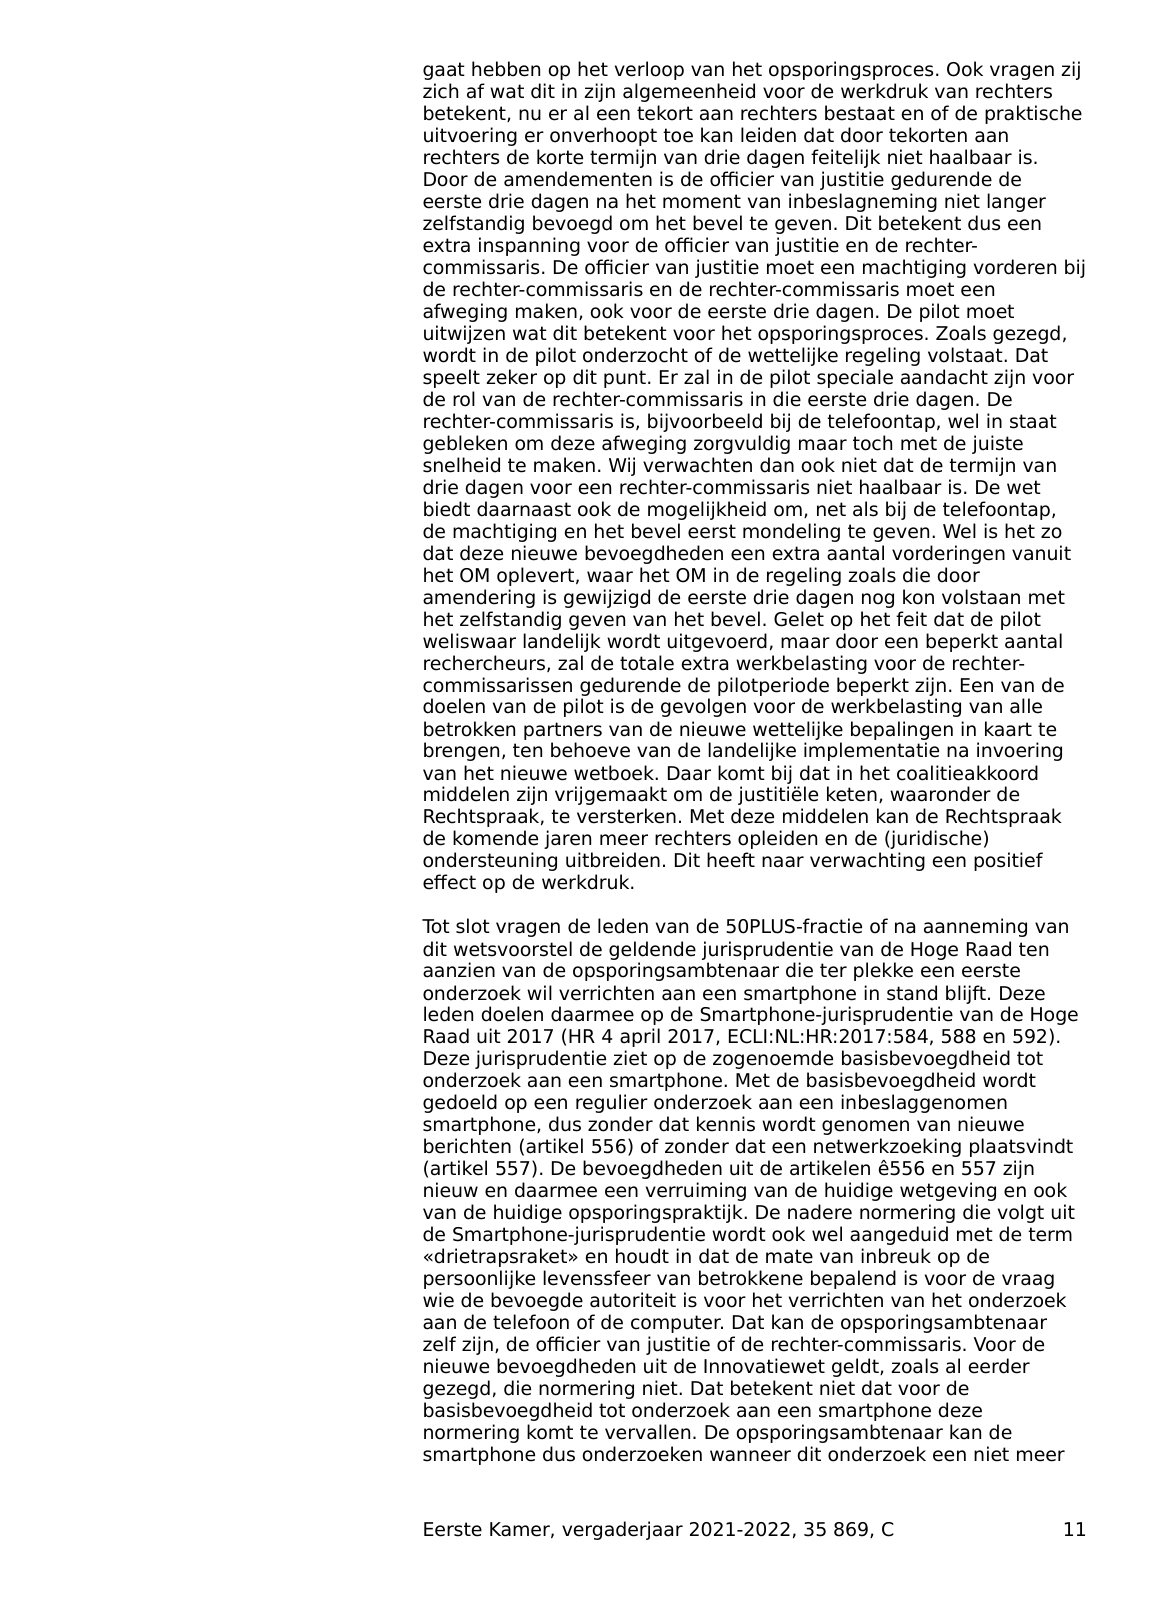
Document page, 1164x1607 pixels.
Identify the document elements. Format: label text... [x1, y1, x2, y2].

text gaat hebben op het verloop van het opsporingsproces. Ook vragen zij zich af wat dit in zijn algemeenheid voor de werkdruk van rechters betekent, nu er al een tekort aan rechters bestaat en of de praktische uitvoering er onverhoopt toe kan leiden dat door tekorten aan rechters de korte termijn van drie dagen feitelijk niet haalbaar is. Door de amendementen is de officier van justitie gedurende de eerste drie dagen na het moment van inbeslagneming niet langer zelfstandig bevoegd om het bevel te geven. Dit betekent dus een extra inspanning voor de officier van justitie en de rechter-commissaris. De officier van justitie moet een machtiging vorderen bij de rechter-commissaris en de rechter-commissaris moet een afweging maken, ook voor de eerste drie dagen. De pilot moet uitwijzen wat dit betekent voor het opsporingsproces. Zoals gezegd, wordt in de pilot onderzocht of de wettelijke regeling volstaat. Dat speelt zeker op dit punt. Er zal in de pilot speciale aandacht zijn voor de rol van de rechter-commissaris in die eerste drie dagen. De rechter-commissaris is, bijvoorbeeld bij de telefoontap, wel in staat gebleken om deze afweging zorgvuldig maar toch met de juiste snelheid te maken. Wij verwachten dan ook niet dat de termijn van drie dagen voor een rechter-commissaris niet haalbaar is. De wet biedt daarnaast ook de mogelijkheid om, net als bij de telefoontap, de machtiging en het bevel eerst mondeling te geven. Wel is het zo dat deze nieuwe bevoegdheden een extra aantal vorderingen vanuit het OM oplevert, waar het OM in de regeling zoals die door amendering is gewijzigd de eerste drie dagen nog kon volstaan met het zelfstandig geven van het bevel. Gelet op het feit dat de pilot weliswaar landelijk wordt uitgevoerd, maar door een beperkt aantal rechercheurs, zal de totale extra werkbelasting voor de rechter-commissarissen gedurende de pilotperiode beperkt zijn. Een van de doelen van de pilot is de gevolgen voor de werkbelasting van alle betrokken partners van de nieuwe wettelijke bepalingen in kaart te brengen, ten behoeve van de landelijke implementatie na invoering van het nieuwe wetboek. Daar komt bij dat in het coalitieakkoord middelen zijn vrijgemaakt om de justitiële keten, waaronder de Rechtspraak, te versterken. Met deze middelen kan de Rechtspraak de komende jaren meer rechters opleiden en de (juridische) ondersteuning uitbreiden. Dit heeft naar verwachting een positief effect op de werkdruk. [422, 59, 1087, 894]
text Tot slot vragen de leden van de 50PLUS-fractie of na aanneming van dit wetsvoorstel de geldende jurisprudentie van de Hoge Raad ten aanzien van de opsporingsambtenaar die ter plekke een eerste onderzoek wil verrichten aan een smartphone in stand blijft. Deze leden doelen daarmee op de Smartphone-jurisprudentie van de Hoge Raad uit 2017 (HR 4 april 2017, ECLI:NL:HR:2017:584, 588 en 592). Deze jurisprudentie ziet op de zogenoemde basisbevoegdheid tot onderzoek aan een smartphone. Met de basisbevoegdheid wordt gedoeld op een regulier onderzoek aan een inbeslaggenomen smartphone, dus zonder dat kennis wordt genomen van nieuwe berichten (artikel 556) of zonder dat een netwerkzoeking plaatsvindt (artikel 557). De bevoegdheden uit de artikelen ê556 en 557 zijn nieuw en daarmee een verruiming van de huidige wetgeving en ook van de huidige opsporingspraktijk. De nadere normering die volgt uit de Smartphone-jurisprudentie wordt ook wel aangeduid met de term «drietrapsraket» en houdt in dat de mate van inbreuk op de persoonlijke levenssfeer van betrokkene bepalend is voor de vraag wie de bevoegde autoriteit is voor het verrichten van het onderzoek aan de telefoon of de computer. Dat kan de opsporingsambtenaar zelf zijn, de officier van justitie of de rechter-commissaris. Voor de nieuwe bevoegdheden uit de Innovatiewet geldt, zoals al eerder gezegd, die normering niet. Dat betekent niet dat voor de basisbevoegdheid tot onderzoek aan een smartphone deze normering komt te vervallen. De opsporingsambtenaar kan de smartphone dus onderzoeken wanneer dit onderzoek een niet meer [422, 916, 1087, 1466]
